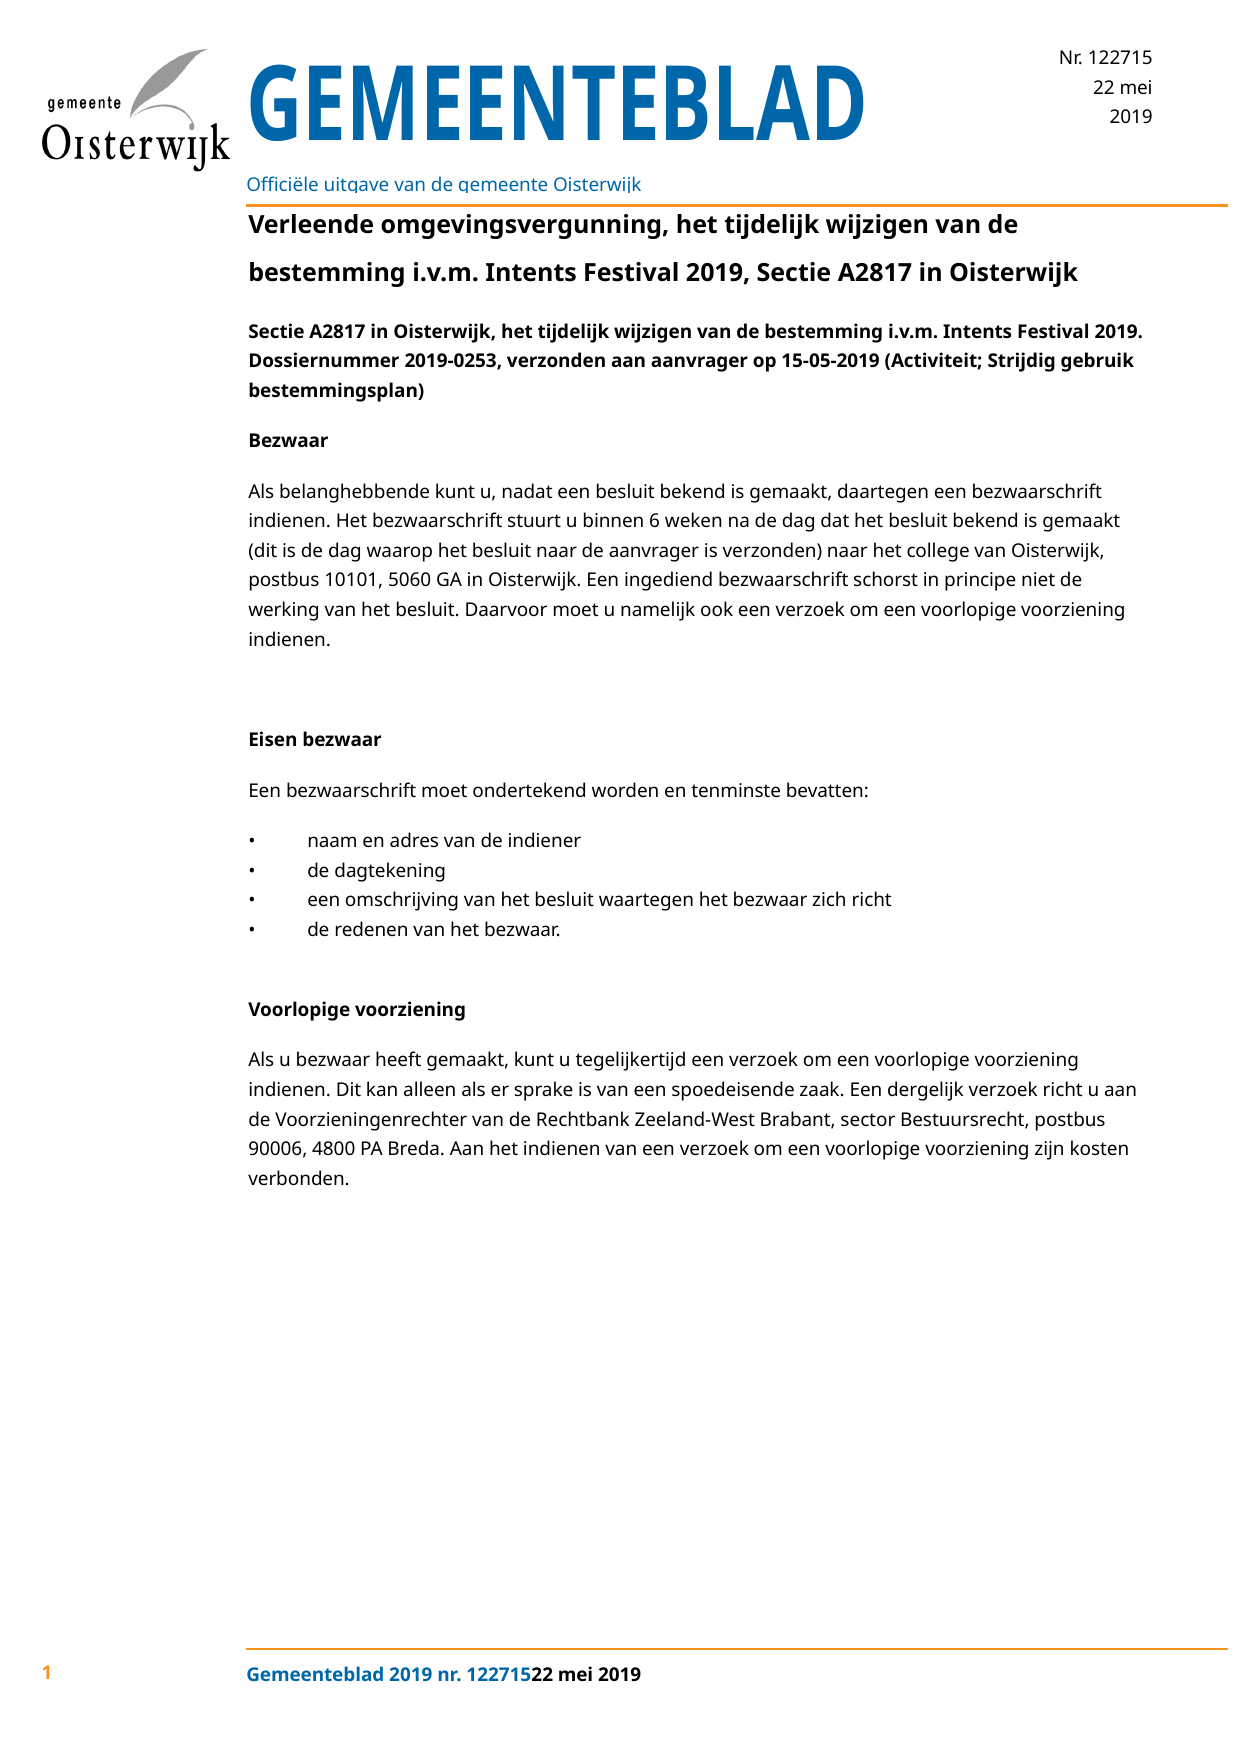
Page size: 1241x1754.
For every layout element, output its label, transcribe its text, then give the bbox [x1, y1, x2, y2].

text Voorlopige voorziening [248, 996, 1152, 1022]
text Sectie A2817 in Oisterwijk, het tijdelijk wijzigen van de bestemming i.v.m. Intents Festival 2019. Dossiernummer 2019-0253, verzonden aan aanvrager op 15-05-2019 (Activiteit; Strijdig gebruik bestemmingsplan) [248, 318, 1152, 403]
list een omschrijving van het besluit waartegen het bezwaar zich richt [248, 887, 1152, 912]
text Als belanghebbende kunt u, nadat een besluit bekend is gemaakt, daartegen een bezwaarschrift indienen. Het bezwaarschrift stuurt u binnen 6 weken na de dag dat het besluit bekend is gemaakt (dit is de dag waarop het besluit naar de aanvrager is verzonden) naar het college van Oisterwijk, postbus 10101, 5060 GA in Oisterwijk. Een ingediend bezwaarschrift schorst in principe niet de werking van het besluit. Daarvoor moet u namelijk ook een verzoek om een voorlopige voorziening indienen. [248, 478, 1152, 652]
text Verleende omgevingsvergunning, het tijdelijk wijzigen van de bestemming i.v.m. Intents Festival 2019, Sectie A2817 in Oisterwijk [248, 207, 1152, 288]
text Bezwaar [248, 427, 1152, 453]
list naam en adres van de indiener [248, 827, 1152, 853]
list de redenen van het bezwaar. [248, 916, 1152, 942]
text Eisen bezwaar [248, 727, 1152, 752]
picture [41, 47, 231, 172]
text Een bezwaarschrift moet ondertekend worden en tenminste bevatten: [248, 777, 1152, 803]
text Als u bezwaar heeft gemaakt, kunt u tegelijkertijd een verzoek om een voorlopige voorziening indienen. Dit kan alleen als er sprake is van een spoedeisende zaak. Een dergelijk verzoek richt u aan de Voorzieningenrechter van de Rechtbank Zeeland-West Brabant, sector Bestuursrecht, postbus 90006, 4800 PA Breda. Aan het indienen van een verzoek om een voorlopige voorziening zijn kosten verbonden. [248, 1047, 1152, 1191]
list de dagtekening [248, 857, 1152, 883]
